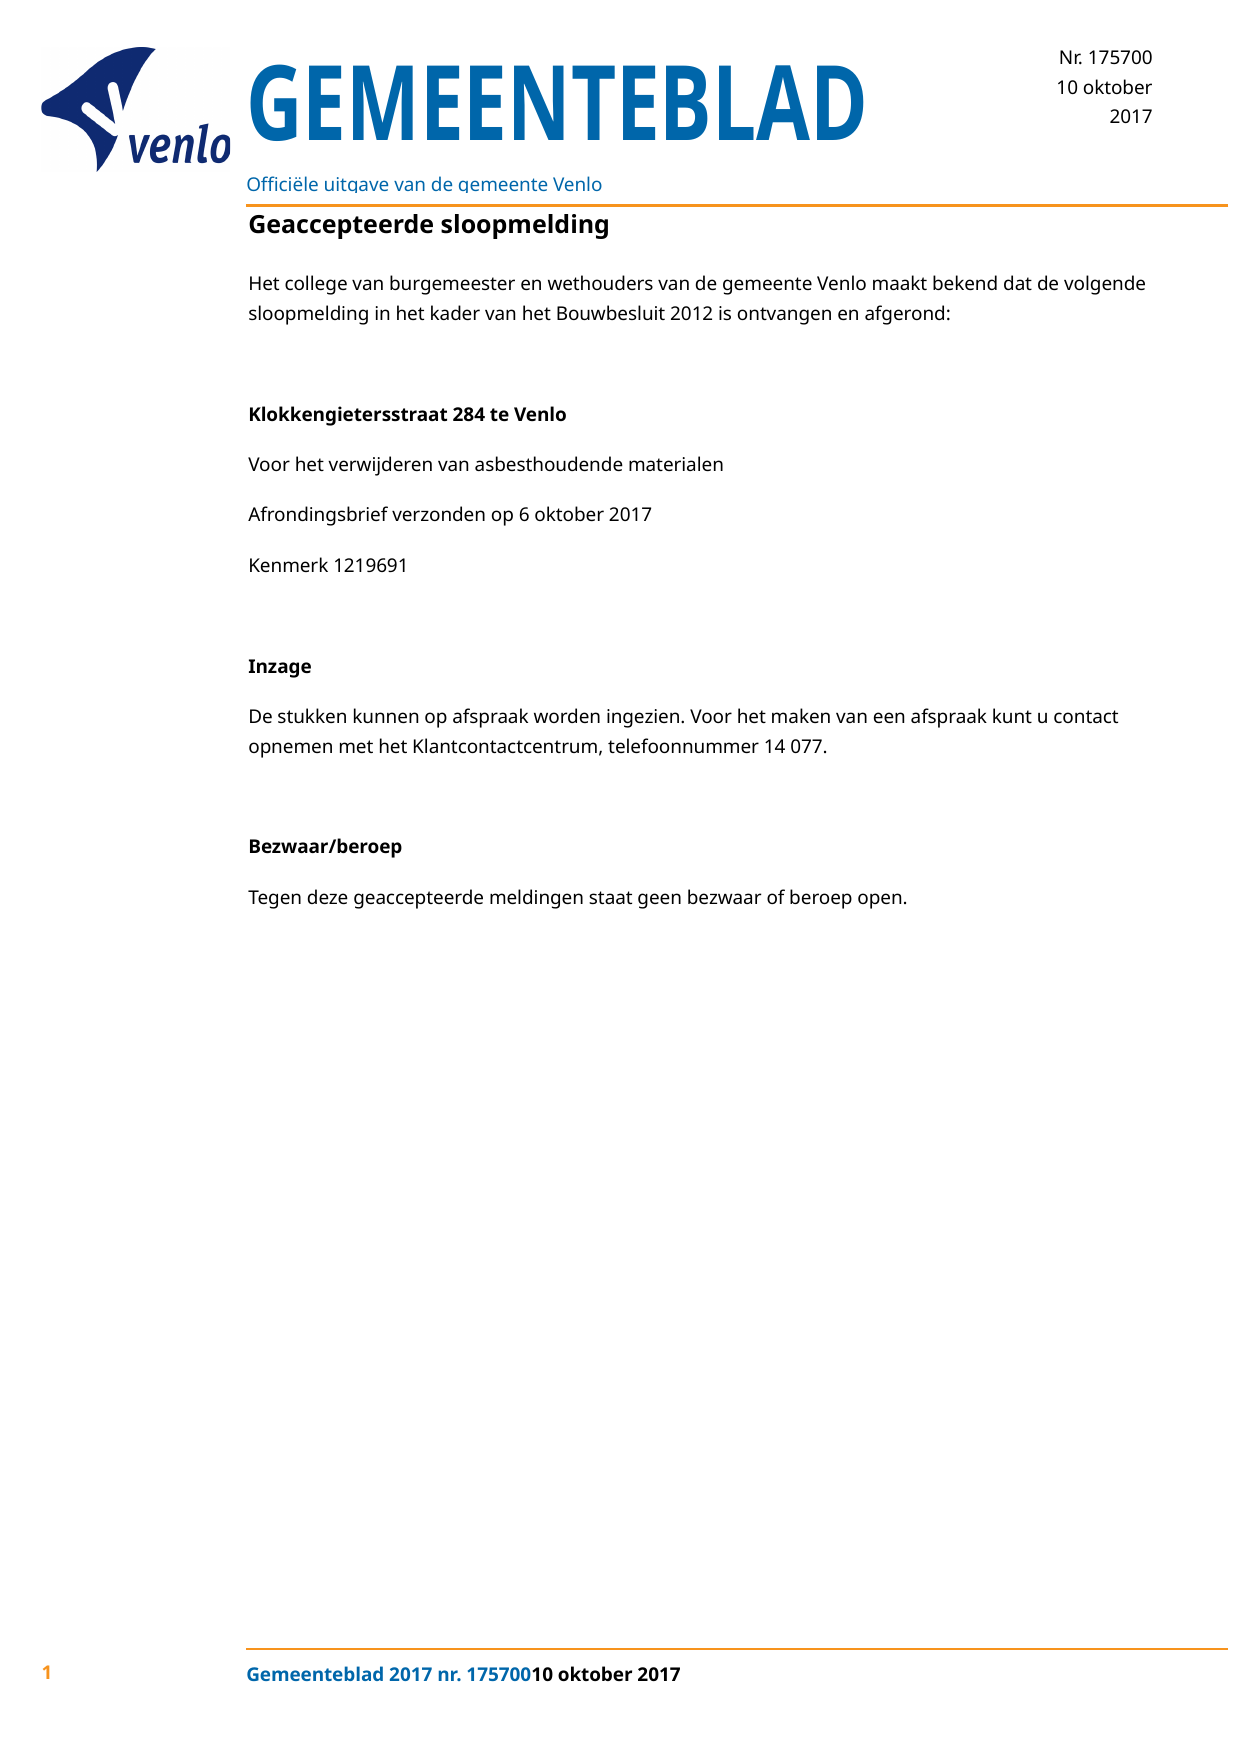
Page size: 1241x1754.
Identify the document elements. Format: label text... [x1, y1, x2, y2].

text Voor het verwijderen van asbesthoudende materialen [248, 451, 1152, 477]
text Kenmerk 1219691 [248, 552, 1152, 578]
picture [41, 47, 231, 172]
text Afrondingsbrief verzonden op 6 oktober 2017 [248, 502, 1152, 527]
text Bezwaar/beroep [248, 834, 1152, 859]
text Tegen deze geaccepteerde meldingen staat geen bezwaar of beroep open. [248, 884, 1152, 910]
text Geaccepteerde sloopmelding [248, 207, 1152, 241]
text De stukken kunnen op afspraak worden ingezien. Voor het maken van een afspraak kunt u contact opnemen met het Klantcontactcentrum, telefoonnummer 14 077. [248, 703, 1152, 758]
text Het college van burgemeester en wethouders van de gemeente Venlo maakt bekend dat de volgende sloopmelding in het kader van het Bouwbesluit 2012 is ontvangen en afgerond: [248, 270, 1152, 326]
text Klokkengietersstraat 284 te Venlo [248, 401, 1152, 426]
text Inzage [248, 653, 1152, 678]
